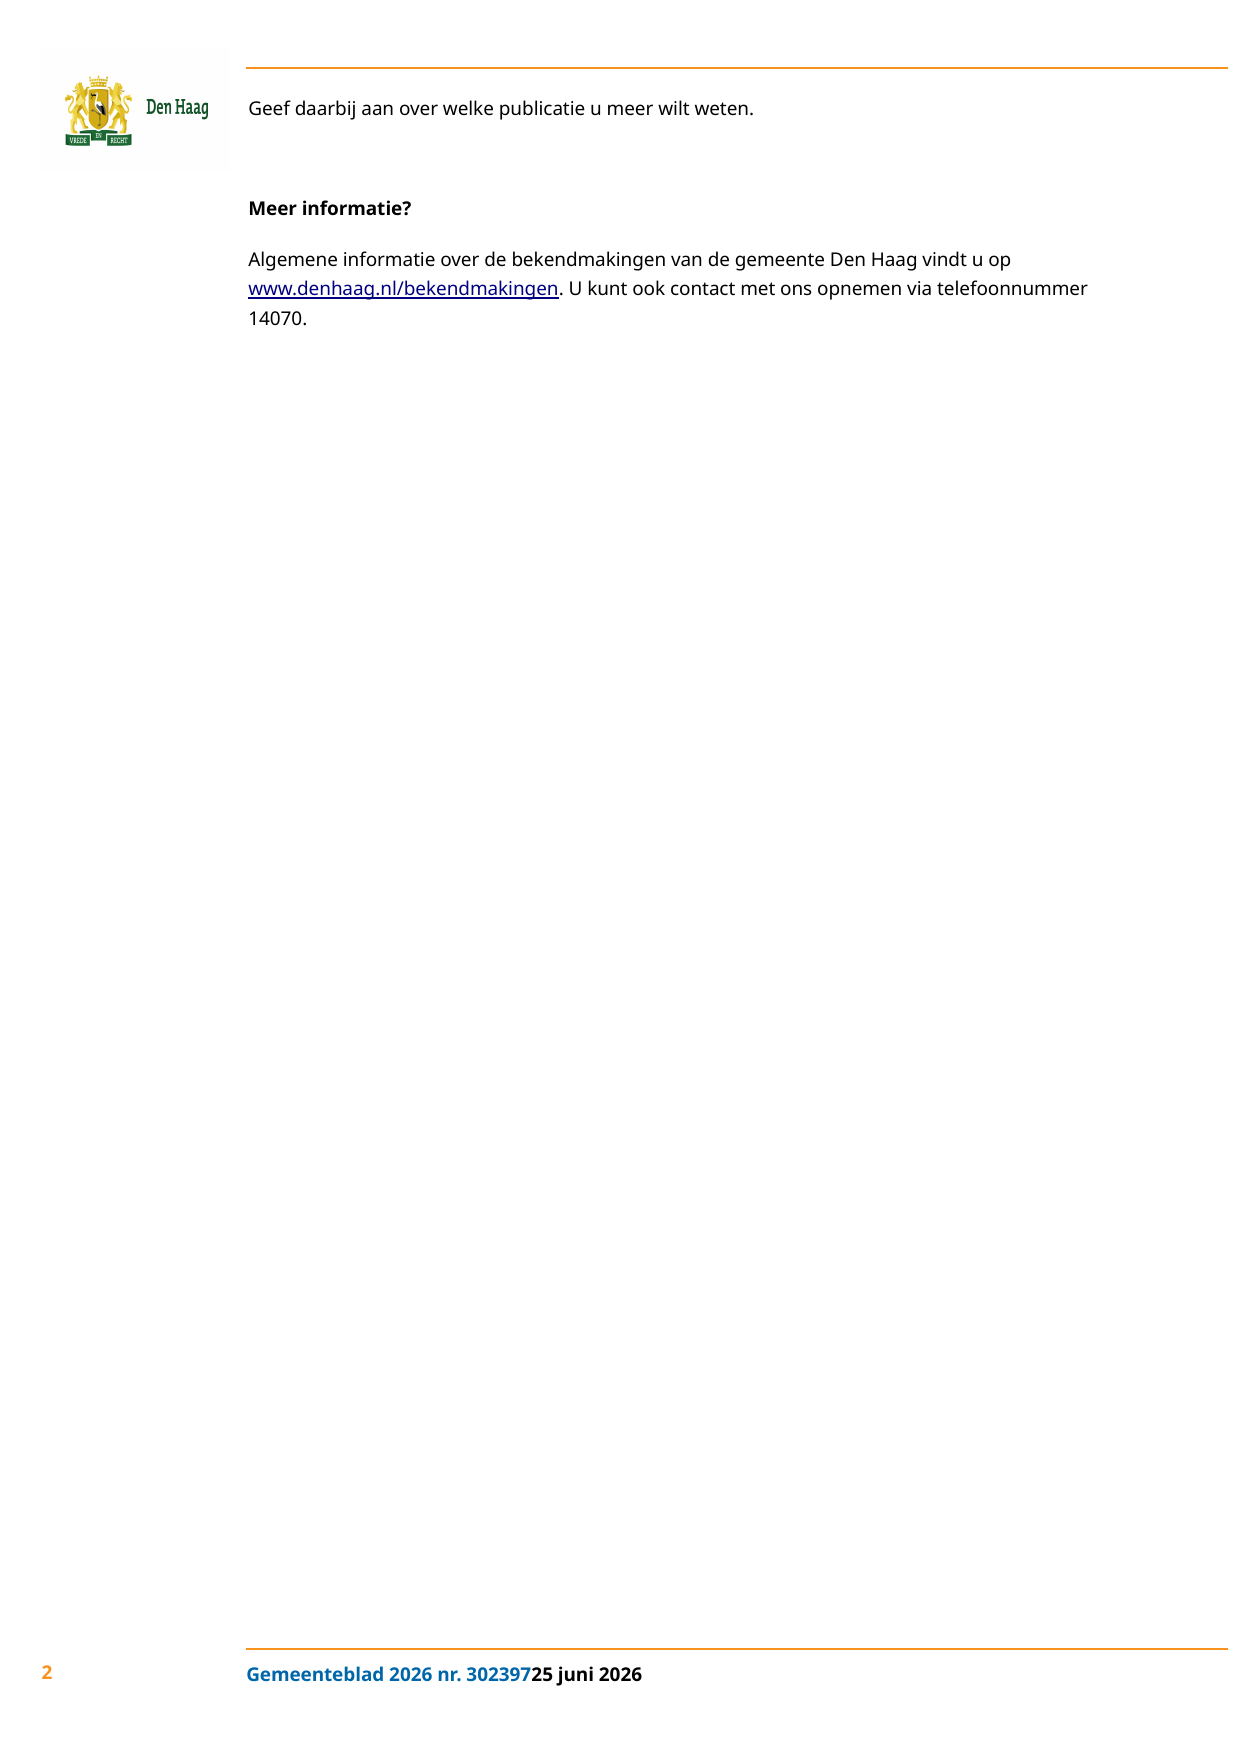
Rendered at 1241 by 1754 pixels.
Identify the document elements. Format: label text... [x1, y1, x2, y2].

picture [41, 47, 231, 172]
text Geef daarbij aan over welke publicatie u meer wilt weten. [248, 95, 1152, 121]
text Meer informatie? [248, 196, 1152, 221]
text Algemene informatie over de bekendmakingen van de gemeente Den Haag vindt u op www.denhaag.nl/bekendmakingen. U kunt ook contact met ons opnemen via telefoonnummer 14070. [248, 246, 1152, 331]
